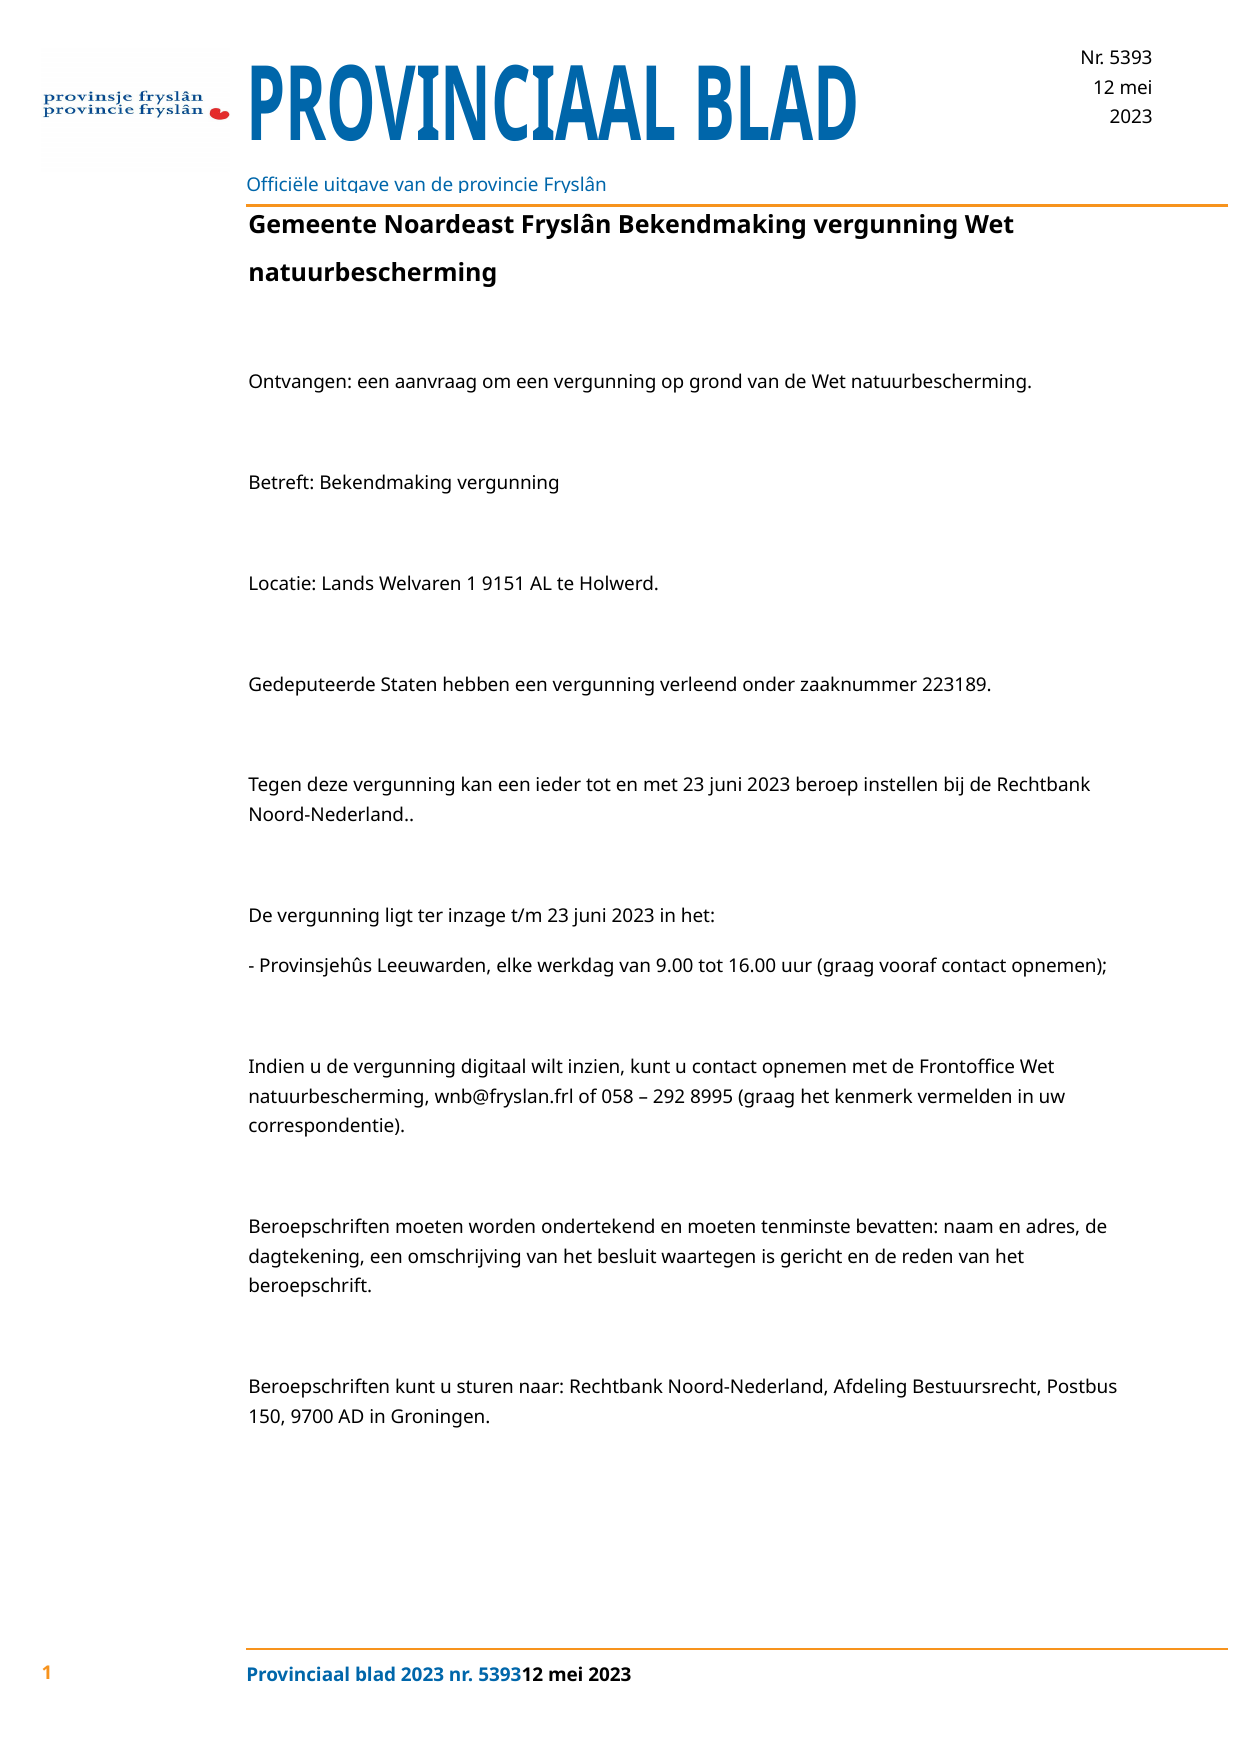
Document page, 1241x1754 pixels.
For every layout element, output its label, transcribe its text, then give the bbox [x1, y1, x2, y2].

text Indien u de vergunning digitaal wilt inzien, kunt u contact opnemen met de Frontoffice Wet natuurbescherming, wnb@fryslan.frl of 058 – 292 8995 (graag het kenmerk vermelden in uw correspondentie). [248, 1053, 1152, 1138]
text Ontvangen: een aanvraag om een vergunning op grond van de Wet natuurbescherming. [248, 368, 1152, 394]
text Tegen deze vergunning kan een ieder tot en met 23 juni 2023 beroep instellen bij de Rechtbank Noord-Nederland.. [248, 772, 1152, 827]
text De vergunning ligt ter inzage t/m 23 juni 2023 in het: [248, 902, 1152, 928]
text Beroepschriften kunt u sturen naar: Rechtbank Noord-Nederland, Afdeling Bestuursrecht, Postbus 150, 9700 AD in Groningen. [248, 1373, 1152, 1429]
text Betreft: Bekendmaking vergunning [248, 469, 1152, 495]
text Locatie: Lands Welvaren 1 9151 AL te Holwerd. [248, 570, 1152, 596]
text Beroepschriften moeten worden ondertekend en moeten tenminste bevatten: naam en adres, de dagtekening, een omschrijving van het besluit waartegen is gericht en de reden van het beroepschrift. [248, 1213, 1152, 1298]
text Gemeente Noardeast Fryslân Bekendmaking vergunning Wet natuurbescherming [248, 207, 1152, 288]
text - Provinsjehûs Leeuwarden, elke werkdag van 9.00 tot 16.00 uur (graag vooraf contact opnemen); [248, 952, 1152, 978]
picture [41, 47, 231, 172]
text Gedeputeerde Staten hebben een vergunning verleend onder zaaknummer 223189. [248, 671, 1152, 697]
